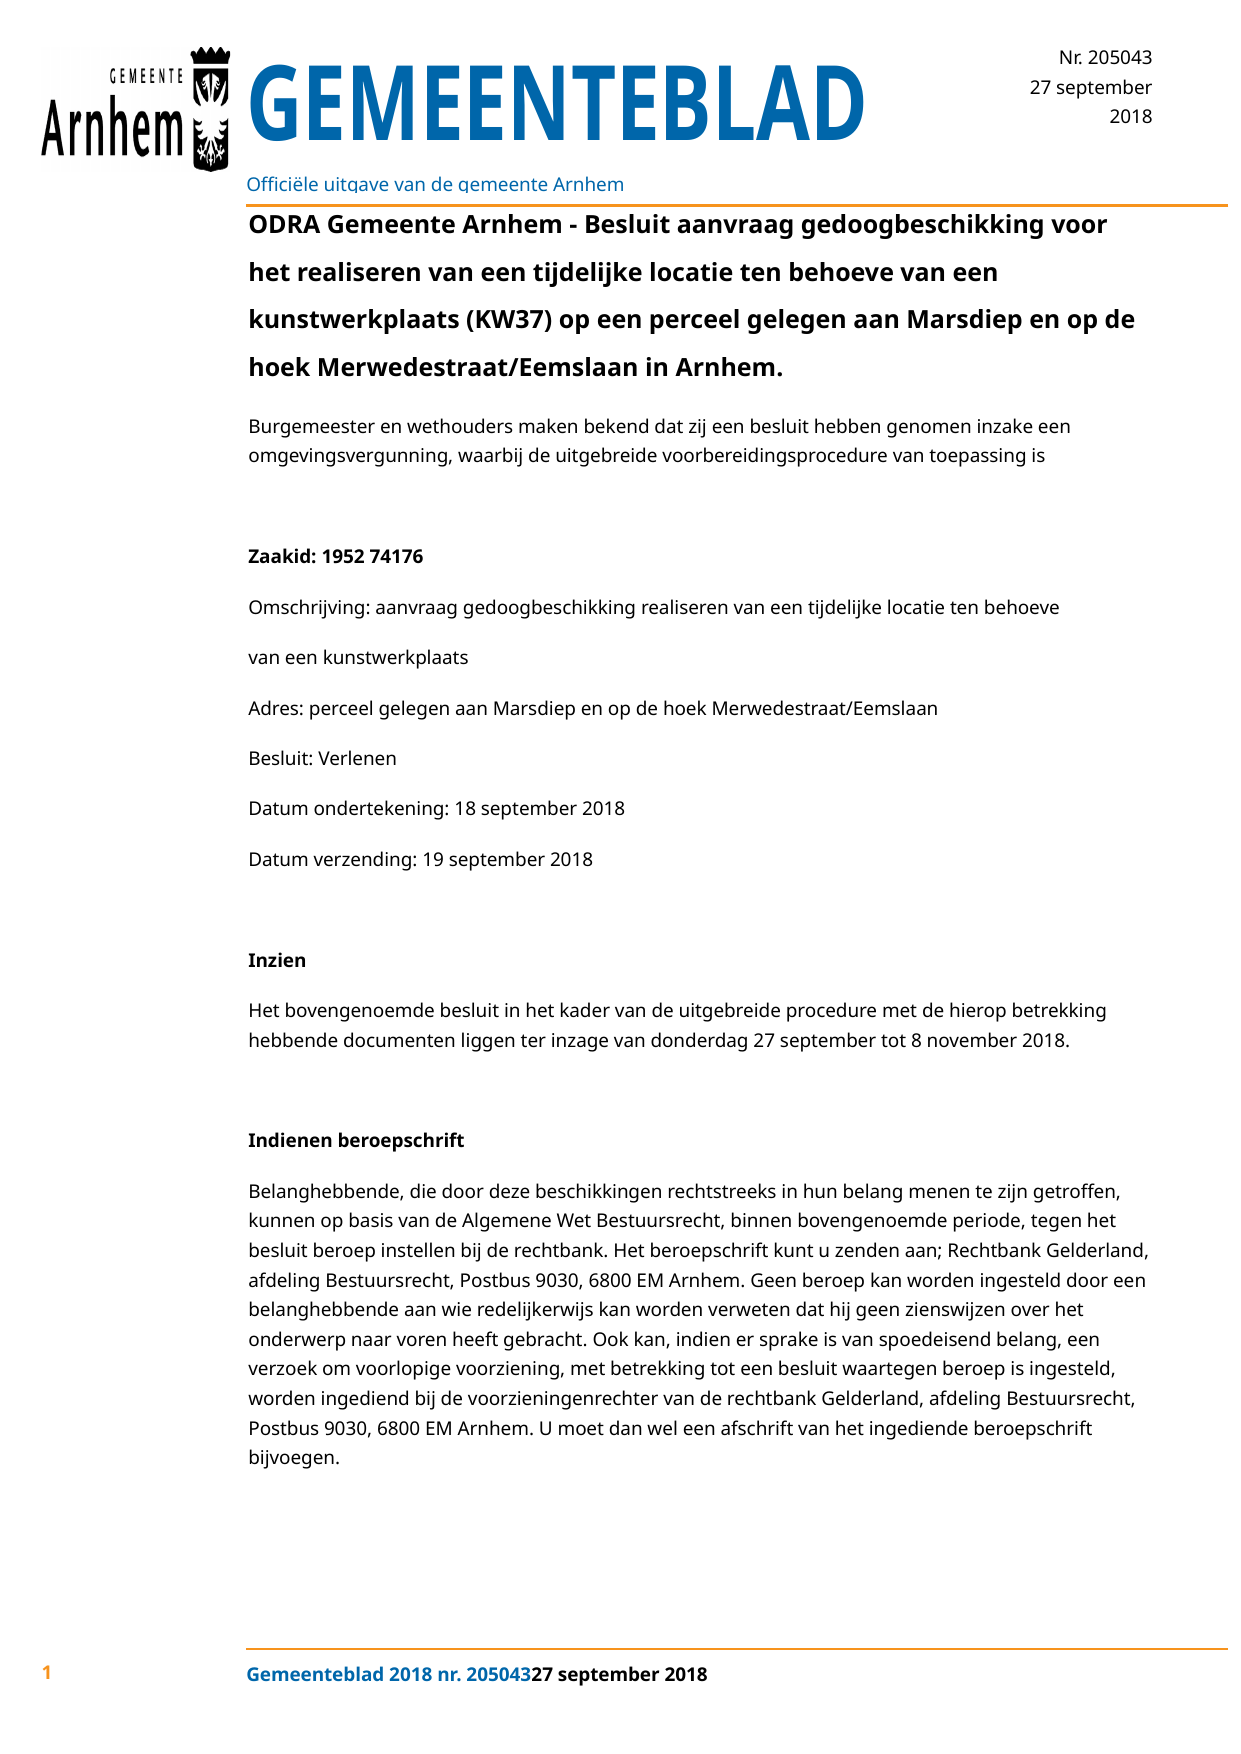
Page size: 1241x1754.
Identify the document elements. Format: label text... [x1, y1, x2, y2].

text Inzien [248, 947, 1152, 973]
text Omschrijving: aanvraag gedoogbeschikking realiseren van een tijdelijke locatie ten behoeve [248, 594, 1152, 620]
text Adres: perceel gelegen aan Marsdiep en op de hoek Merwedestraat/Eemslaan [248, 695, 1152, 721]
text Datum verzending: 19 september 2018 [248, 846, 1152, 872]
text Indienen beroepschrift [248, 1128, 1152, 1153]
picture [41, 47, 231, 172]
text Zaakid: 1952 74176 [248, 543, 1152, 569]
text van een kunstwerkplaats [248, 644, 1152, 670]
text Belanghebbende, die door deze beschikkingen rechtstreeks in hun belang menen te zijn getroffen, kunnen op basis van de Algemene Wet Bestuursrecht, binnen bovengenoemde periode, tegen het besluit beroep instellen bij de rechtbank. Het beroepschrift kunt u zenden aan; Rechtbank Gelderland, afdeling Bestuursrecht, Postbus 9030, 6800 EM Arnhem. Geen beroep kan worden ingesteld door een belanghebbende aan wie redelijkerwijs kan worden verweten dat hij geen zienswijzen over het onderwerp naar voren heeft gebracht. Ook kan, indien er sprake is van spoedeisend belang, een verzoek om voorlopige voorziening, met betrekking tot een besluit waartegen beroep is ingesteld, worden ingediend bij de voorzieningenrechter van de rechtbank Gelderland, afdeling Bestuursrecht, Postbus 9030, 6800 EM Arnhem. U moet dan wel een afschrift van het ingediende beroepschrift bijvoegen. [248, 1178, 1152, 1470]
text Het bovengenoemde besluit in het kader van de uitgebreide procedure met de hierop betrekking hebbende documenten liggen ter inzage van donderdag 27 september tot 8 november 2018. [248, 997, 1152, 1053]
text ODRA Gemeente Arnhem - Besluit aanvraag gedoogbeschikking voor het realiseren van een tijdelijke locatie ten behoeve van een kunstwerkplaats (KW37) op een perceel gelegen aan Marsdiep en op de hoek Merwedestraat/Eemslaan in Arnhem. [248, 207, 1152, 384]
text Datum ondertekening: 18 september 2018 [248, 796, 1152, 821]
text Burgemeester en wethouders maken bekend dat zij een besluit hebben genomen inzake een omgevingsvergunning, waarbij de uitgebreide voorbereidingsprocedure van toepassing is [248, 413, 1152, 468]
text Besluit: Verlenen [248, 745, 1152, 771]
